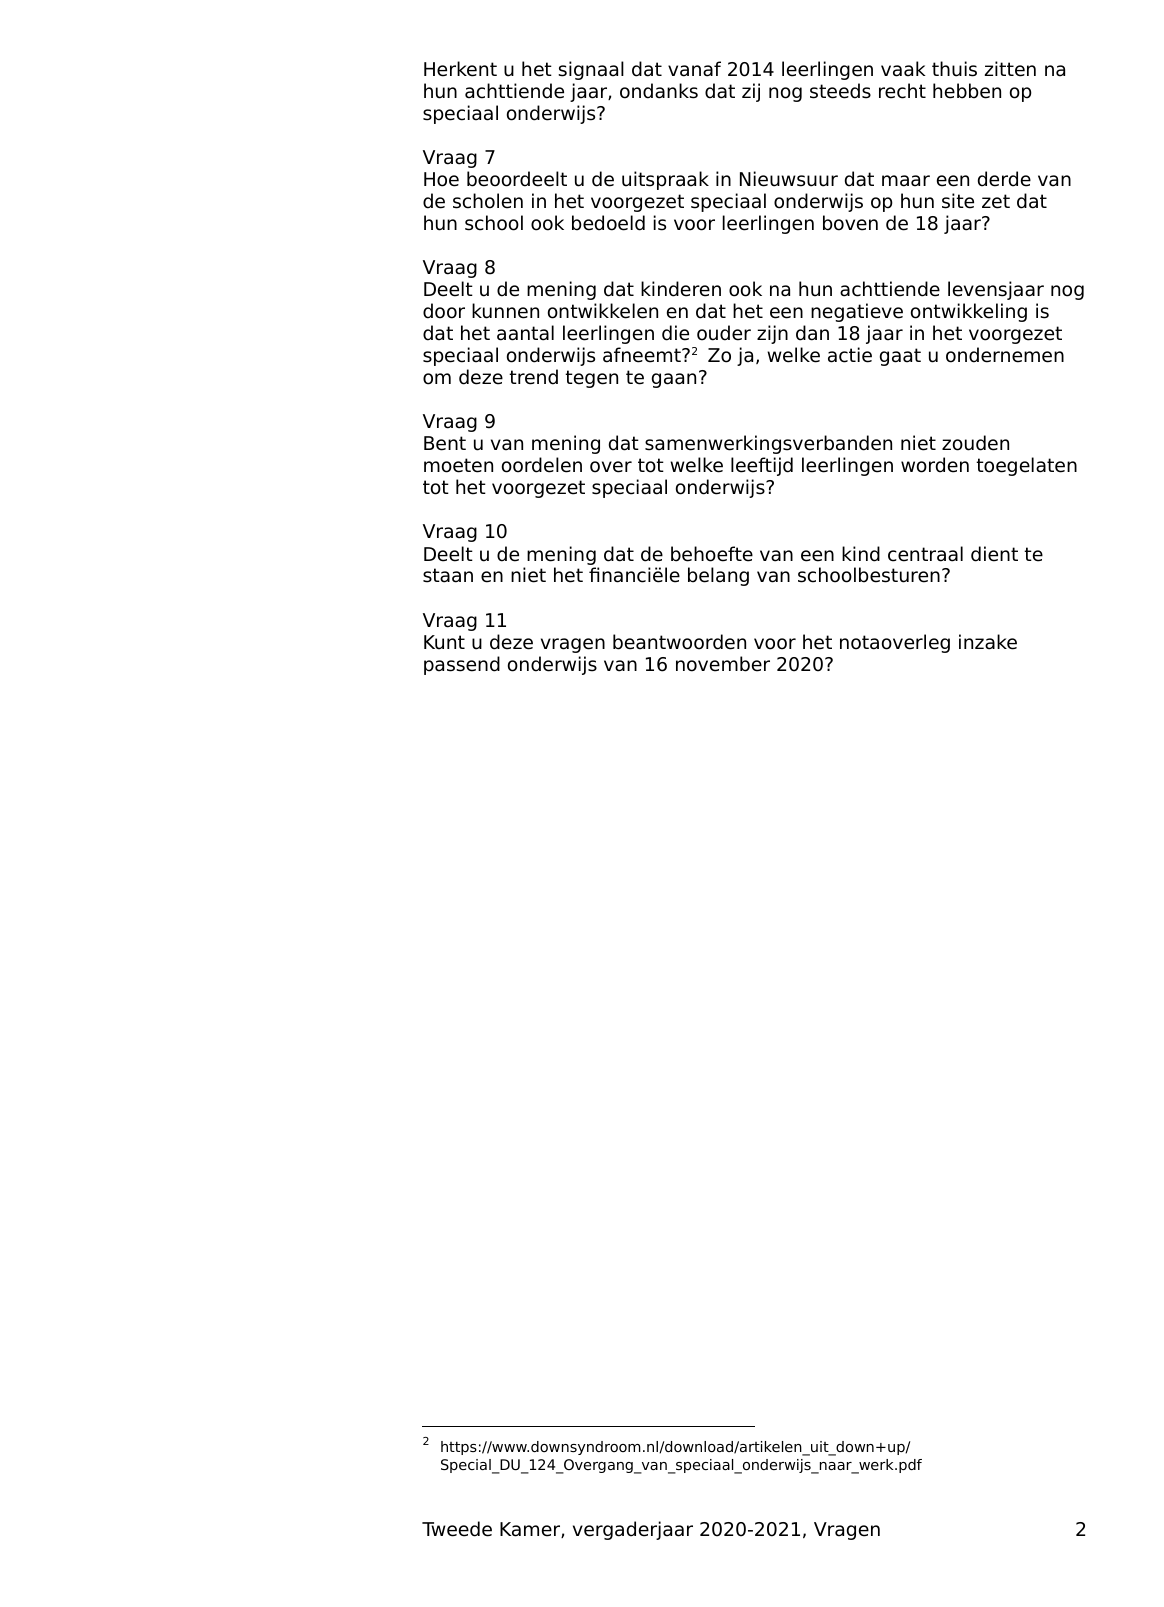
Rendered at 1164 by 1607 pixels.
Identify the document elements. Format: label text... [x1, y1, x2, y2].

text Vraag 8 [422, 257, 1087, 279]
text https://www.downsyndroom.nl/download/artikelen_uit_down+up/Special_DU_124_Overgang_van_speciaal_onderwijs_naar_werk.pdf [422, 1435, 1087, 1474]
text Deelt u de mening dat de behoefte van een kind centraal dient te staan en niet het financiële belang van schoolbesturen? [422, 543, 1087, 587]
text Bent u van mening dat samenwerkingsverbanden niet zouden moeten oordelen over tot welke leeftijd leerlingen worden toegelaten tot het voorgezet speciaal onderwijs? [422, 433, 1087, 499]
text Vraag 9 [422, 411, 1087, 433]
text Hoe beoordeelt u de uitspraak in Nieuwsuur dat maar een derde van de scholen in het voorgezet speciaal onderwijs op hun site zet dat hun school ook bedoeld is voor leerlingen boven de 18 jaar? [422, 169, 1087, 235]
text Vraag 7 [422, 147, 1087, 169]
text Herkent u het signaal dat vanaf 2014 leerlingen vaak thuis zitten na hun achttiende jaar, ondanks dat zij nog steeds recht hebben op speciaal onderwijs? [422, 59, 1087, 125]
text Kunt u deze vragen beantwoorden voor het notaoverleg inzake passend onderwijs van 16 november 2020? [422, 632, 1087, 676]
text Vraag 11 [422, 609, 1087, 632]
text Vraag 10 [422, 521, 1087, 543]
text Deelt u de mening dat kinderen ook na hun achttiende levensjaar nog door kunnen ontwikkelen en dat het een negatieve ontwikkeling is dat het aantal leerlingen die ouder zijn dan 18 jaar in het voorgezet speciaal onderwijs afneemt? Zo ja, welke actie gaat u ondernemen om deze trend tegen te gaan? [422, 279, 1087, 389]
